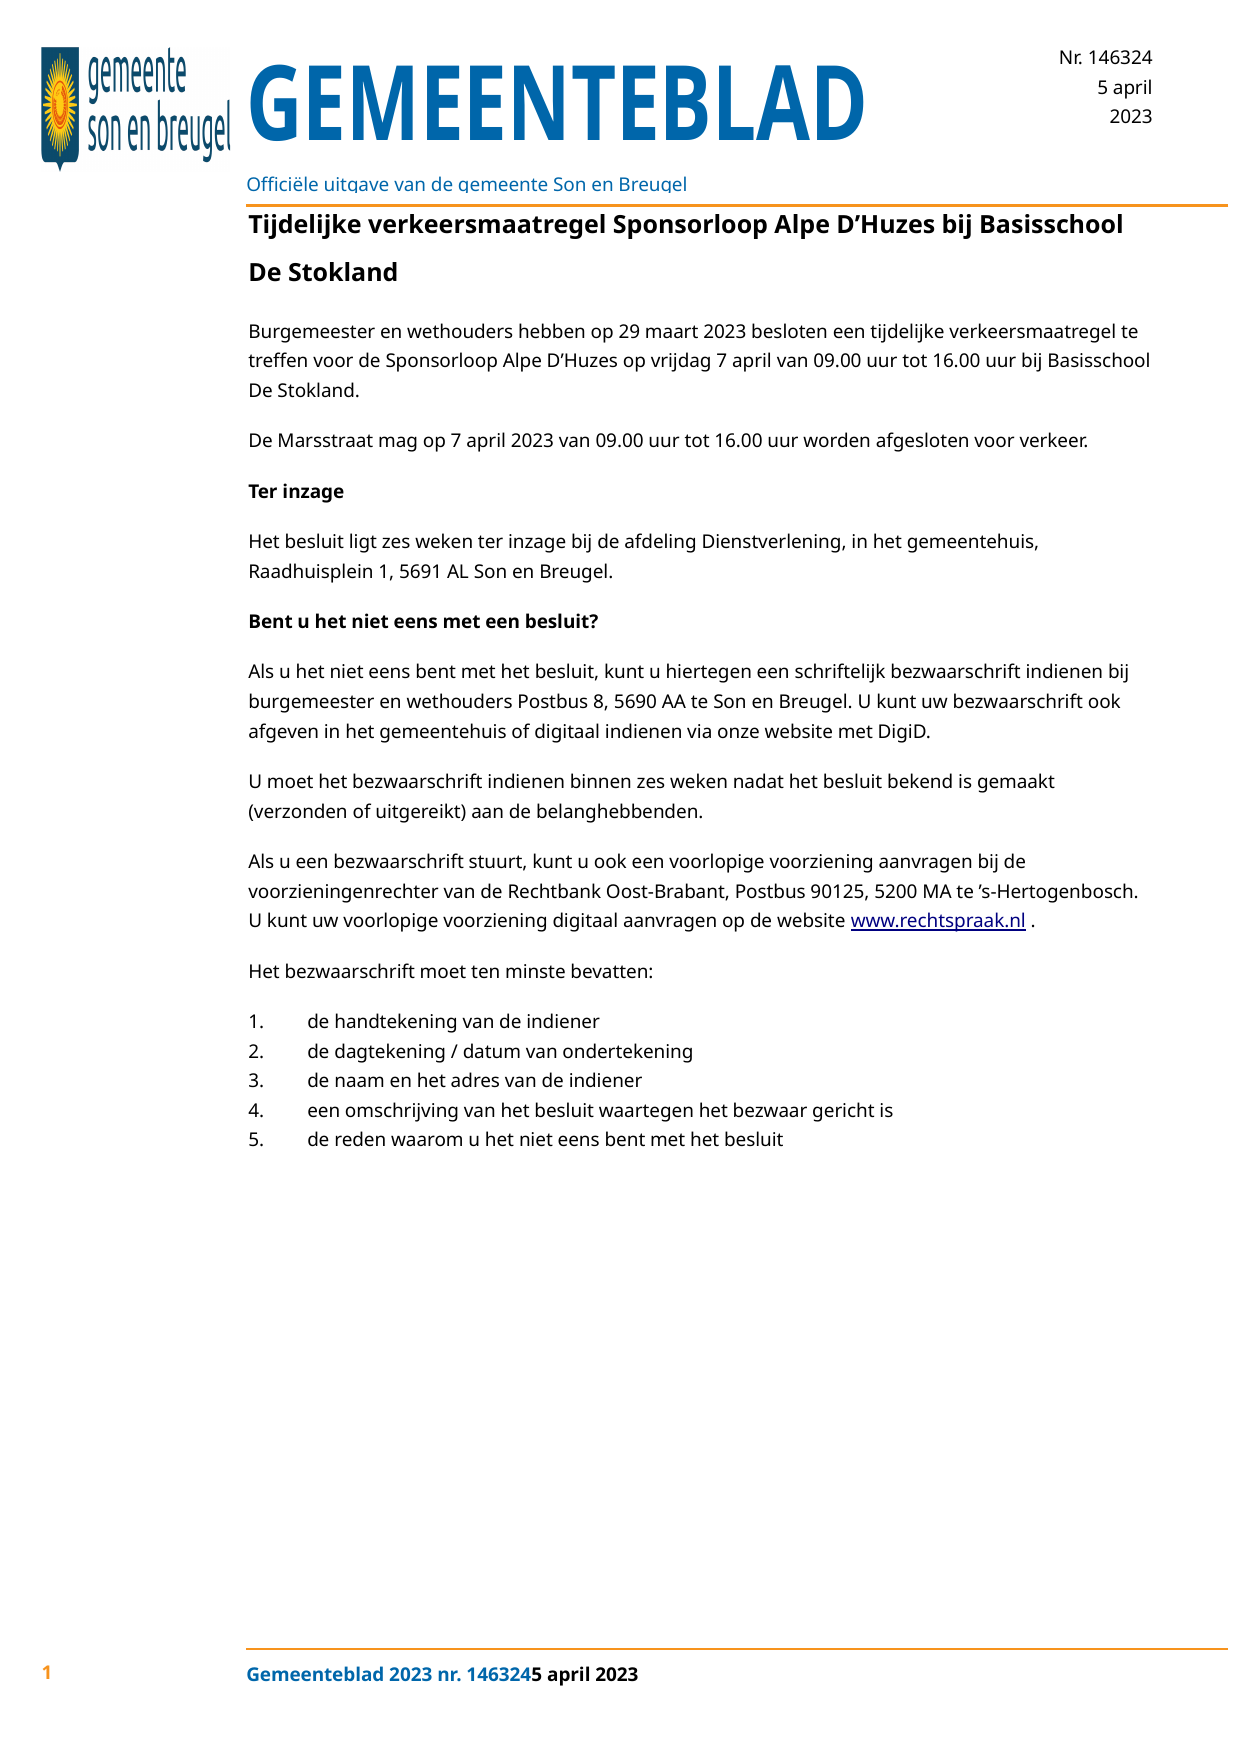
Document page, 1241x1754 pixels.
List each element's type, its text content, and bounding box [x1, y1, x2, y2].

text Bent u het niet eens met een besluit? [248, 608, 1152, 634]
list de reden waarom u het niet eens bent met het besluit [248, 1127, 1152, 1152]
list de handtekening van de indiener [248, 1008, 1152, 1034]
text Als u een bezwaarschrift stuurt, kunt u ook een voorlopige voorziening aanvragen bij de voorzieningenrechter van de Rechtbank Oost-Brabant, Postbus 90125, 5200 MA te ’s-Hertogenbosch. U kunt uw voorlopige voorziening digitaal aanvragen op de website www.rechtspraak.nl . [248, 848, 1152, 933]
text Burgemeester en wethouders hebben op 29 maart 2023 besloten een tijdelijke verkeersmaatregel te treffen voor de Sponsorloop Alpe D’Huzes op vrijdag 7 april van 09.00 uur tot 16.00 uur bij Basisschool De Stokland. [248, 318, 1152, 403]
text Als u het niet eens bent met het besluit, kunt u hiertegen een schriftelijk bezwaarschrift indienen bij burgemeester en wethouders Postbus 8, 5690 AA te Son en Breugel. U kunt uw bezwaarschrift ook afgeven in het gemeentehuis of digitaal indienen via onze website met DigiD. [248, 659, 1152, 744]
text Tijdelijke verkeersmaatregel Sponsorloop Alpe D’Huzes bij Basisschool De Stokland [248, 207, 1152, 288]
text U moet het bezwaarschrift indienen binnen zes weken nadat het besluit bekend is gemaakt (verzonden of uitgereikt) aan de belanghebbenden. [248, 768, 1152, 824]
text Ter inzage [248, 478, 1152, 504]
picture [41, 47, 231, 172]
list een omschrijving van het besluit waartegen het bezwaar gericht is [248, 1097, 1152, 1123]
text De Marsstraat mag op 7 april 2023 van 09.00 uur tot 16.00 uur worden afgesloten voor verkeer. [248, 427, 1152, 453]
list de dagtekening / datum van ondertekening [248, 1038, 1152, 1064]
text Het besluit ligt zes weken ter inzage bij de afdeling Dienstverlening, in het gemeentehuis, Raadhuisplein 1, 5691 AL Son en Breugel. [248, 528, 1152, 584]
list de naam en het adres van de indiener [248, 1067, 1152, 1093]
text Het bezwaarschrift moet ten minste bevatten: [248, 958, 1152, 984]
